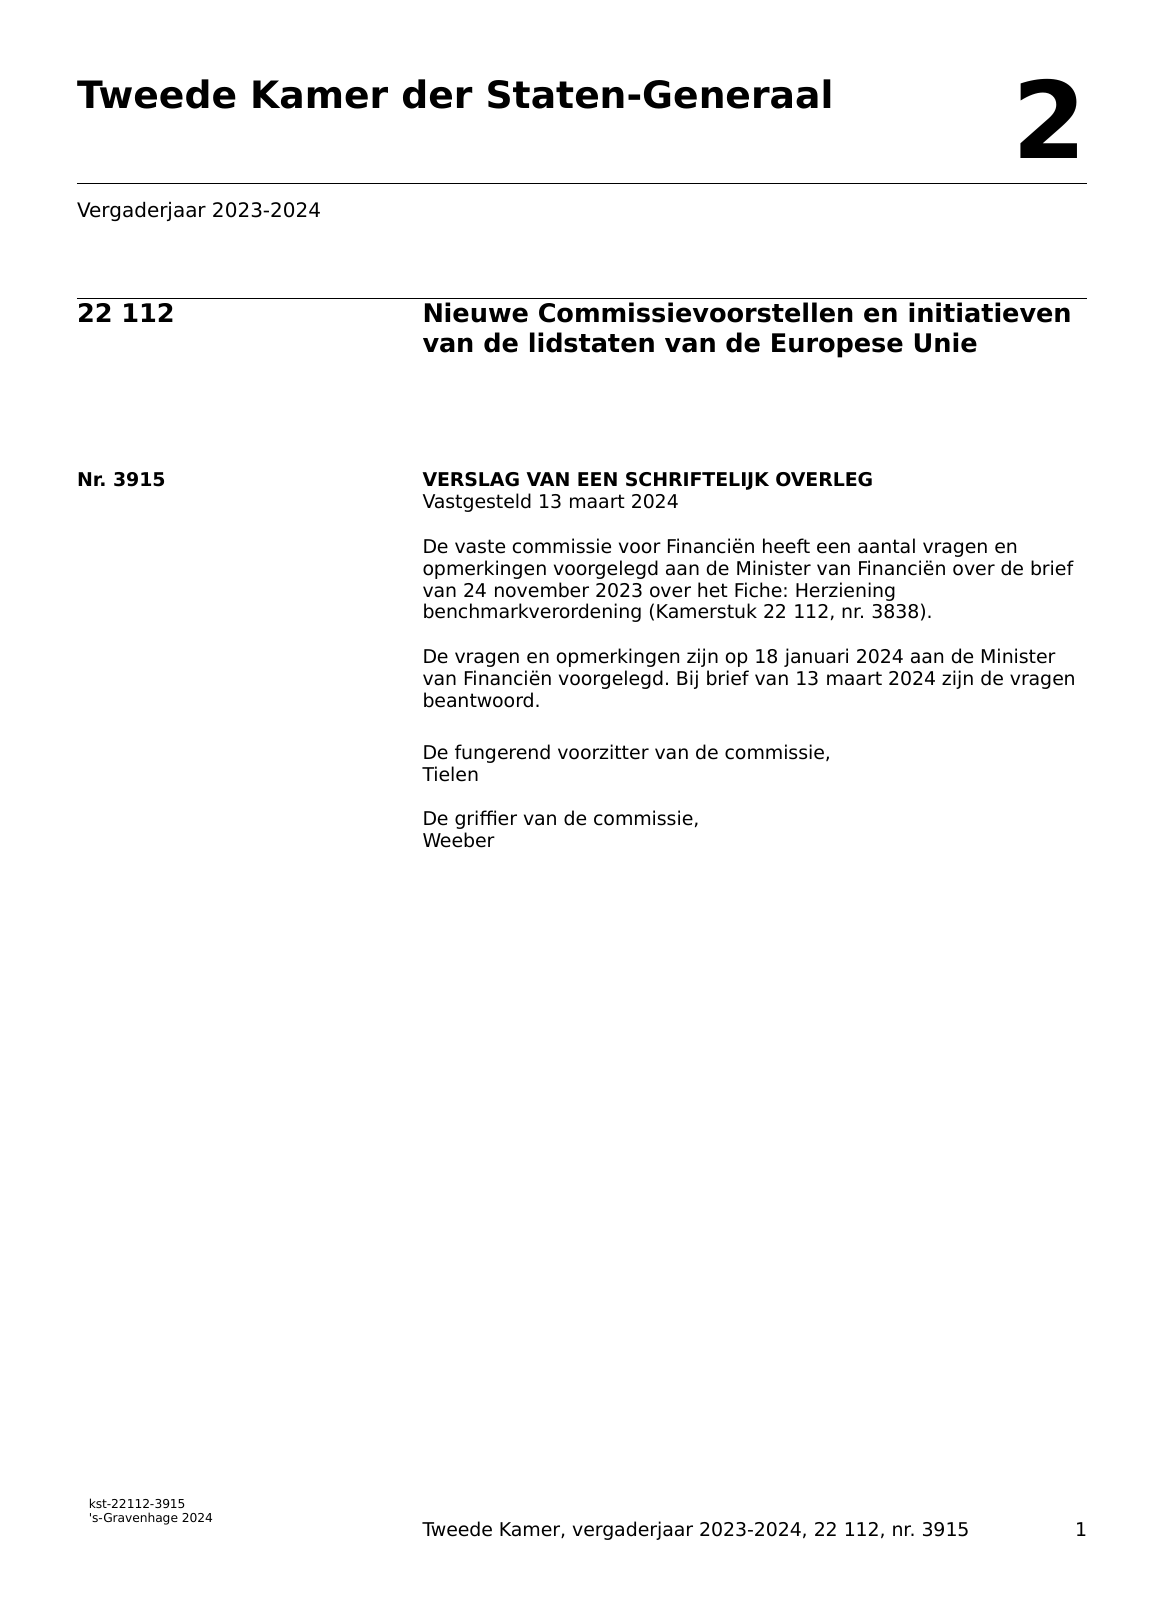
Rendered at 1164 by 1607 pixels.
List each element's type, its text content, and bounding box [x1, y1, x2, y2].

text De vaste commissie voor Financiën heeft een aantal vragen en opmerkingen voorgelegd aan de Minister van Financiën over de brief van 24 november 2023 over het Fiche: Herziening benchmarkverordening (Kamerstuk 22 112, nr. 3838). [422, 536, 1087, 623]
subtitle 22 112 Nieuwe Commissievoorstellen en initiatieven van de lidstaten van de Europese Unie [77, 299, 1087, 358]
text 's-Gravenhage 2024 [88, 1511, 323, 1525]
text De vragen en opmerkingen zijn op 18 januari 2024 aan de Minister van Financiën voorgelegd. Bij brief van 13 maart 2024 zijn de vragen beantwoord. [422, 646, 1087, 712]
text De griffier van de commissie, Weeber [422, 808, 1087, 852]
subtitle Nr. 3915 VERSLAG VAN EEN SCHRIFTELIJK OVERLEG [77, 469, 1087, 491]
text kst-22112-3915 [88, 1497, 323, 1511]
table_cell Vergaderjaar 2023-2024 [77, 184, 1087, 298]
table_header 2 [886, 59, 1087, 183]
table_header Tweede Kamer der Staten-Generaal [77, 59, 886, 183]
text De fungerend voorzitter van de commissie, Tielen [422, 742, 1087, 786]
text Vastgesteld 13 maart 2024 [422, 491, 1087, 513]
